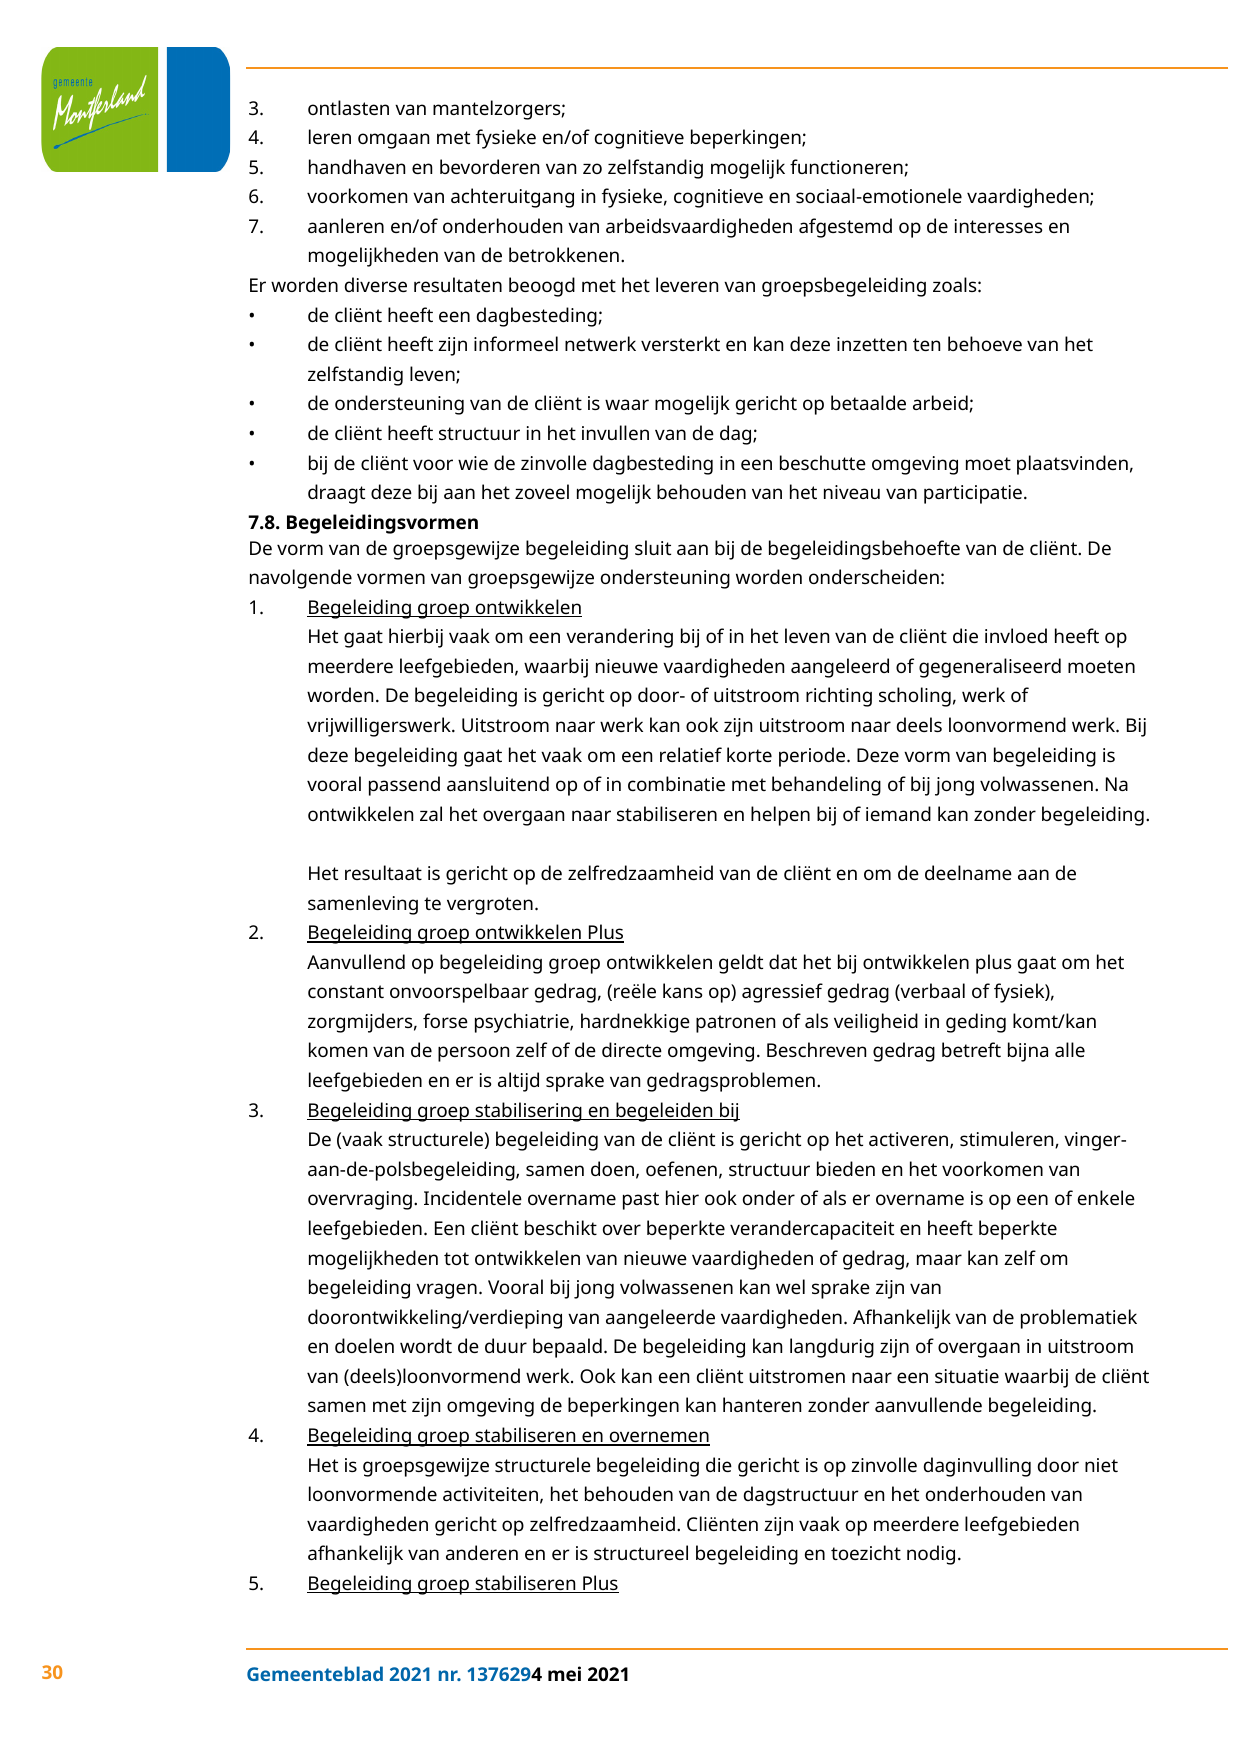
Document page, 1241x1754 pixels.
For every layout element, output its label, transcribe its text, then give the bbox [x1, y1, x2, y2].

picture [41, 47, 231, 172]
list de cliënt heeft structuur in het invullen van de dag; [248, 420, 1152, 446]
list Begeleiding groep stabiliseren en overnemen [248, 1422, 1152, 1448]
list de ondersteuning van de cliënt is waar mogelijk gericht op betaalde arbeid; [248, 391, 1152, 416]
text De vorm van de groepsgewijze begeleiding sluit aan bij de begeleidingsbehoefte van de cliënt. De navolgende vormen van groepsgewijze ondersteuning worden onderscheiden: [248, 535, 1152, 590]
list Aanvullend op begeleiding groep ontwikkelen geldt dat het bij ontwikkelen plus gaat om het constant onvoorspelbaar gedrag, (reële kans op) agressief gedrag (verbaal of fysiek), zorgmijders, forse psychiatrie, hardnekkige patronen of als veiligheid in geding komt/kan komen van de persoon zelf of de directe omgeving. Beschreven gedrag betreft bijna alle leefgebieden en er is altijd sprake van gedragsproblemen. [248, 949, 1152, 1093]
list Begeleiding groep stabiliseren Plus [248, 1570, 1152, 1596]
text 7.8. Begeleidingsvormen [248, 509, 1152, 535]
list bij de cliënt voor wie de zinvolle dagbesteding in een beschutte omgeving moet plaatsvinden, draagt deze bij aan het zoveel mogelijk behouden van het niveau van participatie. [248, 450, 1152, 505]
list De (vaak structurele) begeleiding van de cliënt is gericht op het activeren, stimuleren, vinger-aan-de-polsbegeleiding, samen doen, oefenen, structuur bieden en het voorkomen van overvraging. Incidentele overname past hier ook onder of als er overname is op een of enkele leefgebieden. Een cliënt beschikt over beperkte verandercapaciteit en heeft beperkte mogelijkheden tot ontwikkelen van nieuwe vaardigheden of gedrag, maar kan zelf om begeleiding vragen. Vooral bij jong volwassenen kan wel sprake zijn van doorontwikkeling/verdieping van aangeleerde vaardigheden. Afhankelijk van de problematiek en doelen wordt de duur bepaald. De begeleiding kan langdurig zijn of overgaan in uitstroom van (deels)loonvormend werk. Ook kan een cliënt uitstromen naar een situatie waarbij de cliënt samen met zijn omgeving de beperkingen kan hanteren zonder aanvullende begeleiding. [248, 1126, 1152, 1418]
list Het resultaat is gericht op de zelfredzaamheid van de cliënt en om de deelname aan de samenleving te vergroten. [248, 860, 1152, 915]
list Begeleiding groep ontwikkelen Plus [248, 919, 1152, 945]
list leren omgaan met fysieke en/of cognitieve beperkingen; [248, 124, 1152, 150]
list aanleren en/of onderhouden van arbeidsvaardigheden afgestemd op de interesses en mogelijkheden van de betrokkenen. [248, 213, 1152, 268]
list de cliënt heeft een dagbesteding; [248, 302, 1152, 328]
list Het gaat hierbij vaak om een verandering bij of in het leven van de cliënt die invloed heeft op meerdere leefgebieden, waarbij nieuwe vaardigheden aangeleerd of gegeneraliseerd moeten worden. De begeleiding is gericht op door- of uitstroom richting scholing, werk of vrijwilligerswerk. Uitstroom naar werk kan ook zijn uitstroom naar deels loonvormend werk. Bij deze begeleiding gaat het vaak om een relatief korte periode. Deze vorm van begeleiding is vooral passend aansluitend op of in combinatie met behandeling of bij jong volwassenen. Na ontwikkelen zal het overgaan naar stabiliseren en helpen bij of iemand kan zonder begeleiding. [248, 623, 1152, 827]
list Begeleiding groep ontwikkelen [248, 594, 1152, 619]
list handhaven en bevorderen van zo zelfstandig mogelijk functioneren; [248, 154, 1152, 180]
list Begeleiding groep stabilisering en begeleiden bij [248, 1097, 1152, 1122]
text Er worden diverse resultaten beoogd met het leveren van groepsbegeleiding zoals: [248, 272, 1152, 298]
list voorkomen van achteruitgang in fysieke, cognitieve en sociaal-emotionele vaardigheden; [248, 183, 1152, 209]
list ontlasten van mantelzorgers; [248, 95, 1152, 121]
list Het is groepsgewijze structurele begeleiding die gericht is op zinvolle daginvulling door niet loonvormende activiteiten, het behouden van de dagstructuur en het onderhouden van vaardigheden gericht op zelfredzaamheid. Cliënten zijn vaak op meerdere leefgebieden afhankelijk van anderen en er is structureel begeleiding en toezicht nodig. [248, 1452, 1152, 1566]
list de cliënt heeft zijn informeel netwerk versterkt en kan deze inzetten ten behoeve van het zelfstandig leven; [248, 331, 1152, 387]
